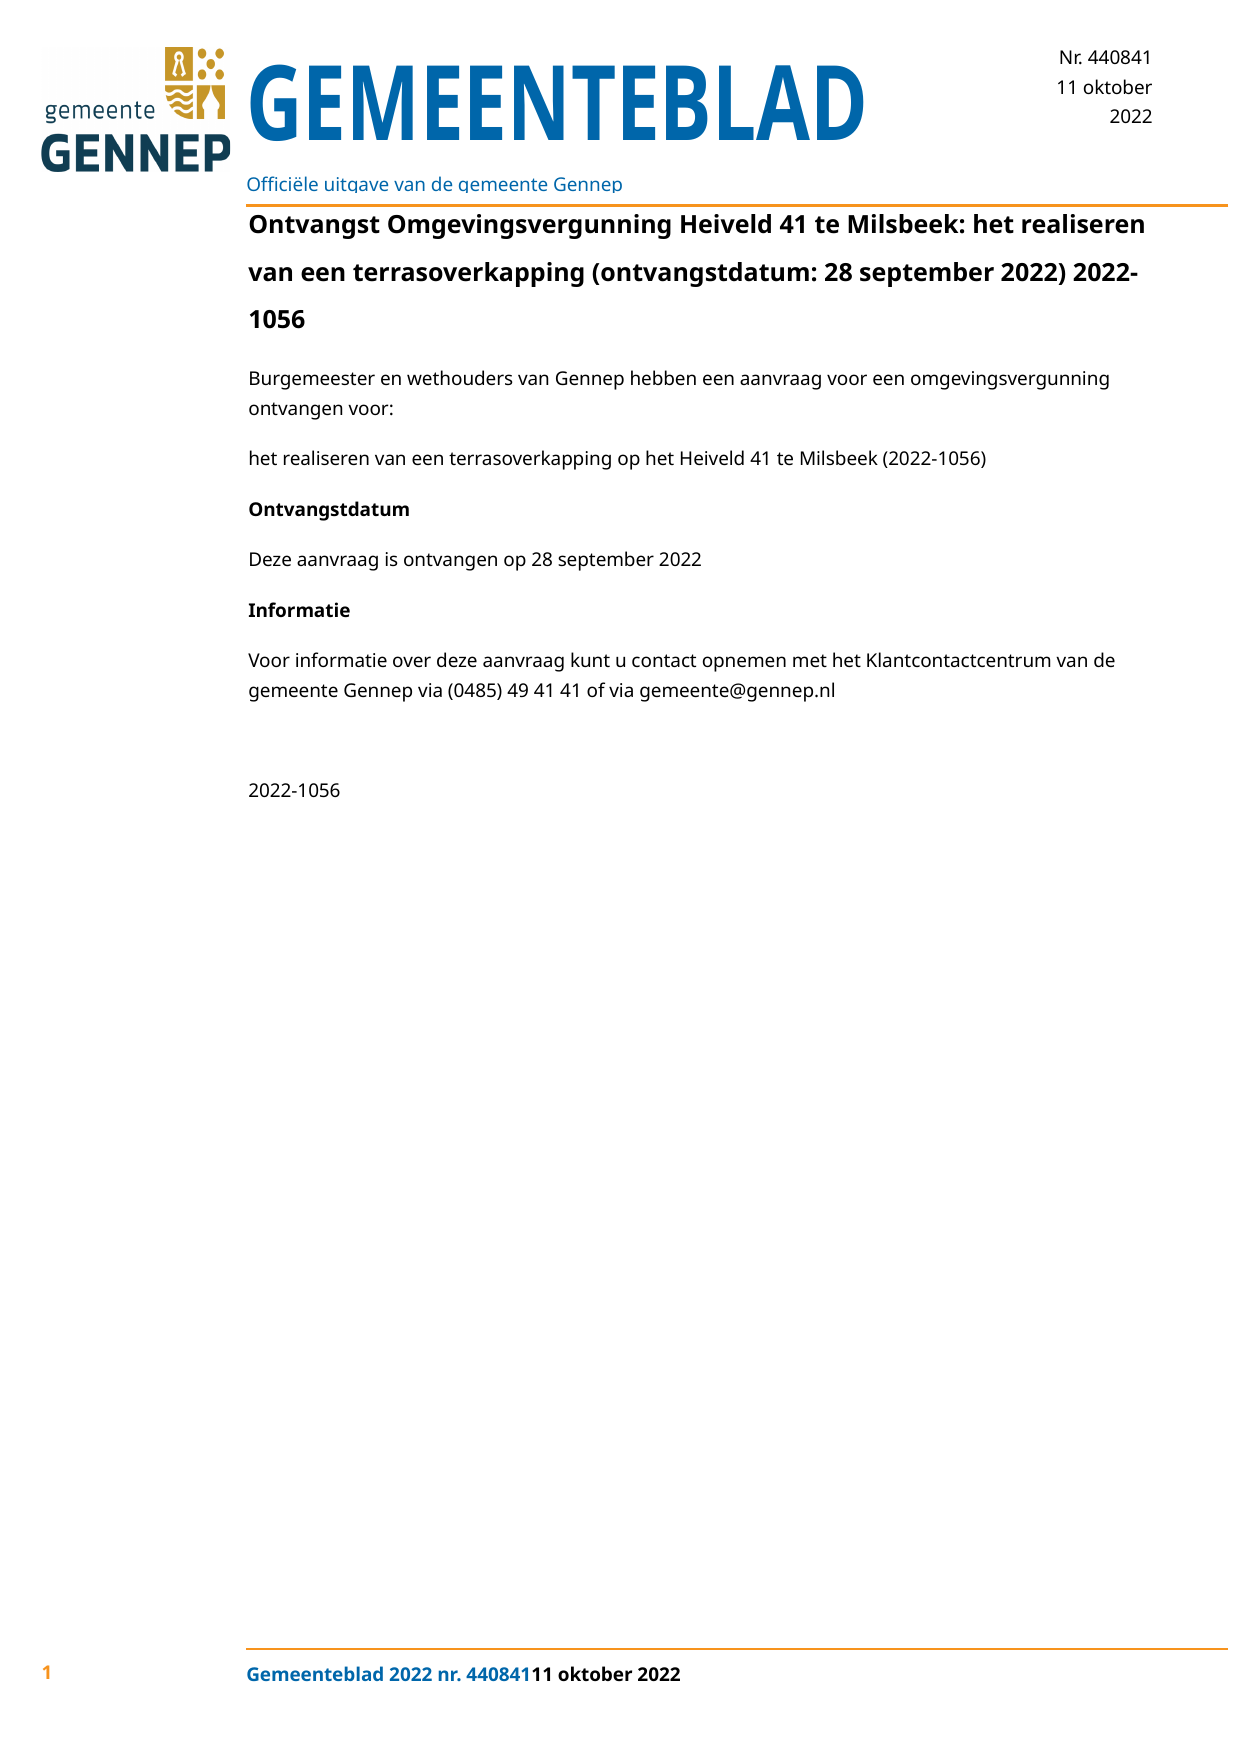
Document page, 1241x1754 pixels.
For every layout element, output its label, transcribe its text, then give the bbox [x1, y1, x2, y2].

text het realiseren van een terrasoverkapping op het Heiveld 41 te Milsbeek (2022-1056) [248, 446, 1152, 471]
text Deze aanvraag is ontvangen op 28 september 2022 [248, 546, 1152, 572]
picture [41, 47, 231, 172]
text Voor informatie over deze aanvraag kunt u contact opnemen met het Klantcontactcentrum van de gemeente Gennep via (0485) 49 41 41 of via gemeente@gennep.nl [248, 647, 1152, 702]
text Ontvangstdatum [248, 496, 1152, 522]
text Ontvangst Omgevingsvergunning Heiveld 41 te Milsbeek: het realiseren van een terrasoverkapping (ontvangstdatum: 28 september 2022) 2022-1056 [248, 207, 1152, 336]
text Burgemeester en wethouders van Gennep hebben een aanvraag voor een omgevingsvergunning ontvangen voor: [248, 366, 1152, 421]
text 2022-1056 [248, 778, 1152, 803]
text Informatie [248, 597, 1152, 622]
